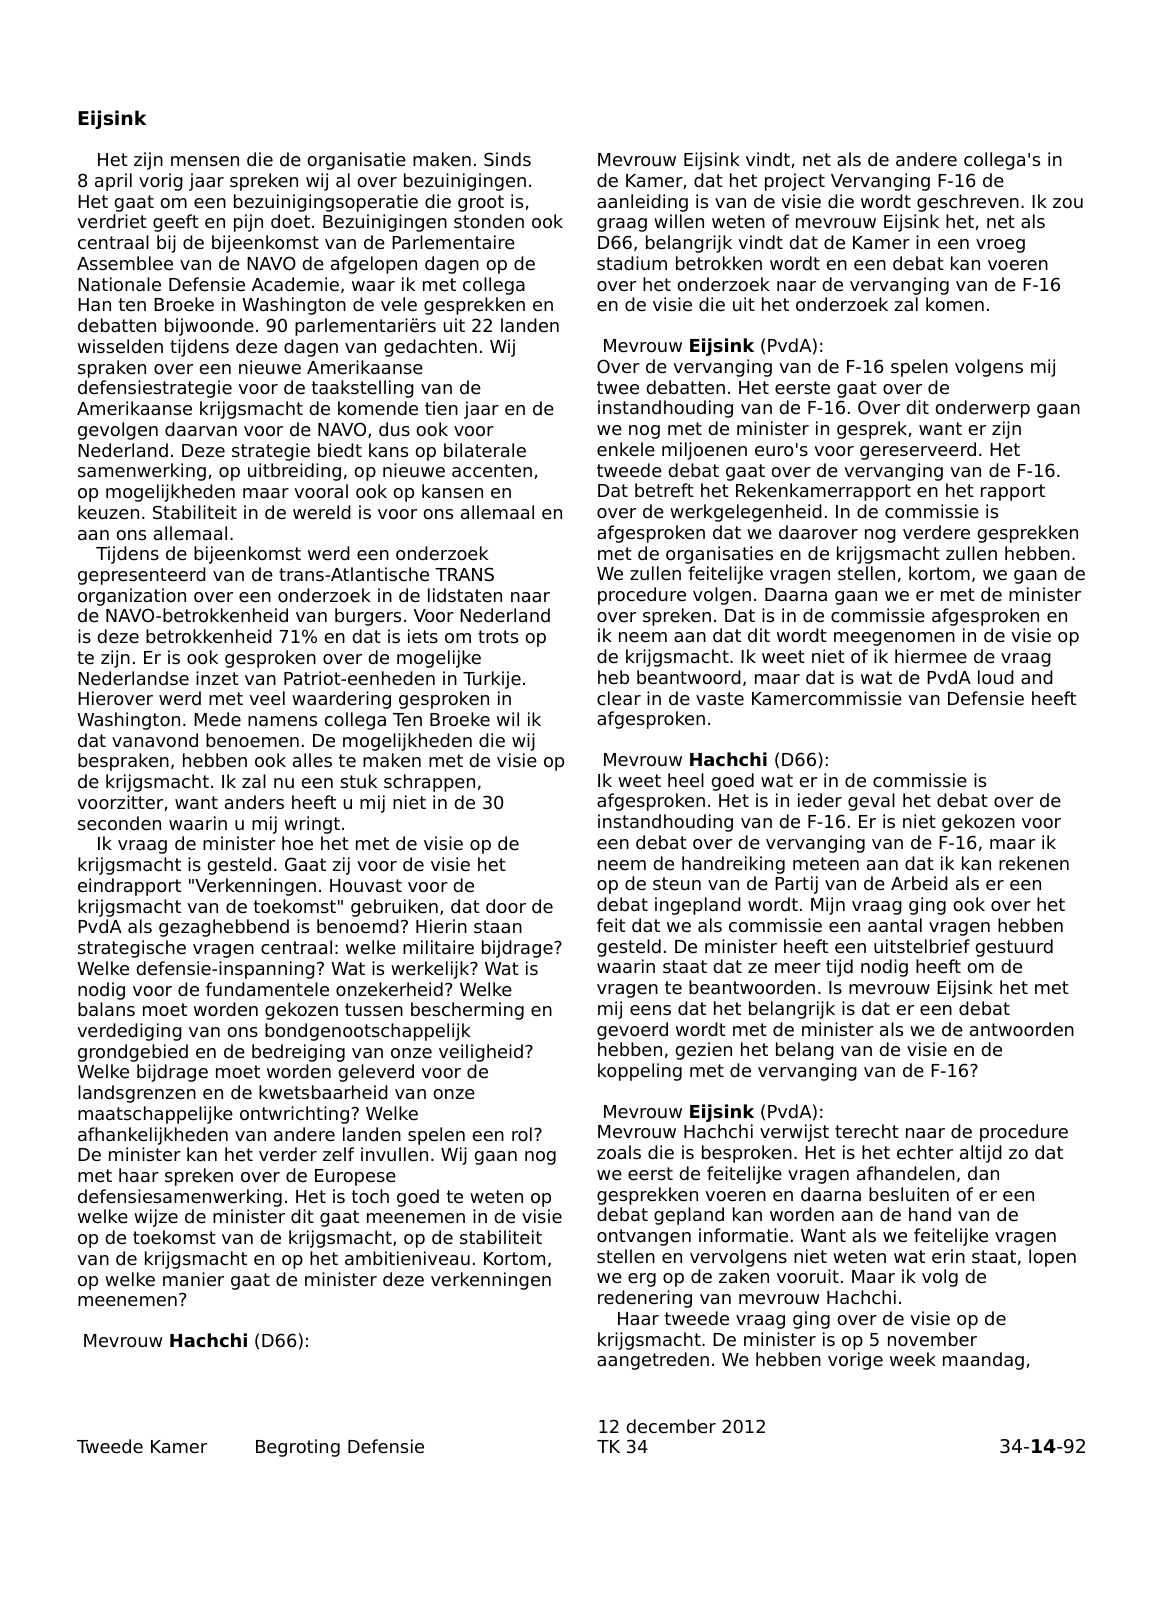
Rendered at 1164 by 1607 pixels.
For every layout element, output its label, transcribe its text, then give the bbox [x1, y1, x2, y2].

text Ik vraag de minister hoe het met de visie op de krijgsmacht is gesteld. Gaat zij voor de visie het eindrapport "Verkenningen. Houvast voor de krijgsmacht van de toekomst" gebruiken, dat door de PvdA als gezaghebbend is benoemd? Hierin staan strategische vragen centraal: welke militaire bijdrage? Welke defensie-inspanning? Wat is werkelijk? Wat is nodig voor de fundamentele onzekerheid? Welke balans moet worden gekozen tussen bescherming en verdediging van ons bondgenootschappelijk grondgebied en de bedreiging van onze veiligheid? Welke bijdrage moet worden geleverd voor de landsgrenzen en de kwetsbaarheid van onze maatschappelijke ontwrichting? Welke afhankelijkheden van andere landen spelen een rol? De minister kan het verder zelf invullen. Wij gaan nog met haar spreken over de Europese defensiesamenwerking. Het is toch goed te weten op welke wijze de minister dit gaat meenemen in de visie op de toekomst van de krijgsmacht, op de stabiliteit van de krijgsmacht en op het ambitieniveau. Kortom, op welke manier gaat de minister deze verkenningen meenemen? [77, 834, 567, 1311]
text Het zijn mensen die de organisatie maken. Sinds 8 april vorig jaar spreken wij al over bezuinigingen. Het gaat om een bezuinigingsoperatie die groot is, verdriet geeft en pijn doet. Bezuinigingen stonden ook centraal bij de bijeenkomst van de Parlementaire Assemblee van de NAVO de afgelopen dagen op de Nationale Defensie Academie, waar ik met collega Han ten Broeke in Washington de vele gesprekken en debatten bijwoonde. 90 parlementariërs uit 22 landen wisselden tijdens deze dagen van gedachten. Wij spraken over een nieuwe Amerikaanse defensiestrategie voor de taakstelling van de Amerikaanse krijgsmacht de komende tien jaar en de gevolgen daarvan voor de NAVO, dus ook voor Nederland. Deze strategie biedt kans op bilaterale samenwerking, op uitbreiding, op nieuwe accenten, op mogelijkheden maar vooral ook op kansen en keuzen. Stabiliteit in de wereld is voor ons allemaal en aan ons allemaal. [77, 150, 567, 544]
text Mevrouw Eijsink vindt, net als de andere collega's in de Kamer, dat het project Vervanging F-16 de aanleiding is van de visie die wordt geschreven. Ik zou graag willen weten of mevrouw Eijsink het, net als D66, belangrijk vindt dat de Kamer in een vroeg stadium betrokken wordt en een debat kan voeren over het onderzoek naar de vervanging van de F-16 en de visie die uit het onderzoek zal komen. [596, 150, 1087, 316]
text Mevrouw Hachchi (D66): [77, 1331, 567, 1352]
text Haar tweede vraag ging over de visie op de krijgsmacht. De minister is op 5 november aangetreden. We hebben vorige week maandag, [596, 1309, 1087, 1371]
text Tijdens de bijeenkomst werd een onderzoek gepresenteerd van de trans-Atlantische TRANS organization over een onderzoek in de lidstaten naar de NAVO-betrokkenheid van burgers. Voor Nederland is deze betrokkenheid 71% en dat is iets om trots op te zijn. Er is ook gesproken over de mogelijke Nederlandse inzet van Patriot-eenheden in Turkije. Hierover werd met veel waardering gesproken in Washington. Mede namens collega Ten Broeke wil ik dat vanavond benoemen. De mogelijkheden die wij bespraken, hebben ook alles te maken met de visie op de krijgsmacht. Ik zal nu een stuk schrappen, voorzitter, want anders heeft u mij niet in de 30 seconden waarin u mij wringt. [77, 544, 567, 834]
text Mevrouw Hachchi verwijst terecht naar de procedure zoals die is besproken. Het is het echter altijd zo dat we eerst de feitelijke vragen afhandelen, dan gesprekken voeren en daarna besluiten of er een debat gepland kan worden aan de hand van de ontvangen informatie. Want als we feitelijke vragen stellen en vervolgens niet weten wat erin staat, lopen we erg op de zaken vooruit. Maar ik volg de redenering van mevrouw Hachchi. [596, 1122, 1087, 1309]
text Over de vervanging van de F-16 spelen volgens mij twee debatten. Het eerste gaat over de instandhouding van de F-16. Over dit onderwerp gaan we nog met de minister in gesprek, want er zijn enkele miljoenen euro's voor gereserveerd. Het tweede debat gaat over de vervanging van de F-16. Dat betreft het Rekenkamerrapport en het rapport over de werkgelegenheid. In de commissie is afgesproken dat we daarover nog verdere gesprekken met de organisaties en de krijgsmacht zullen hebben. We zullen feitelijke vragen stellen, kortom, we gaan de procedure volgen. Daarna gaan we er met de minister over spreken. Dat is in de commissie afgesproken en ik neem aan dat dit wordt meegenomen in de visie op de krijgsmacht. Ik weet niet of ik hiermee de vraag heb beantwoord, maar dat is wat de PvdA loud and clear in de vaste Kamercommissie van Defensie heeft afgesproken. [596, 357, 1087, 730]
text Mevrouw Eijsink (PvdA): [596, 336, 1087, 357]
text Mevrouw Eijsink (PvdA): [596, 1102, 1087, 1122]
text Mevrouw Hachchi (D66): [596, 750, 1087, 771]
text Ik weet heel goed wat er in de commissie is afgesproken. Het is in ieder geval het debat over de instandhouding van de F-16. Er is niet gekozen voor een debat over de vervanging van de F-16, maar ik neem de handreiking meteen aan dat ik kan rekenen op de steun van de Partij van de Arbeid als er een debat ingepland wordt. Mijn vraag ging ook over het feit dat we als commissie een aantal vragen hebben gesteld. De minister heeft een uitstelbrief gestuurd waarin staat dat ze meer tijd nodig heeft om de vragen te beantwoorden. Is mevrouw Eijsink het met mij eens dat het belangrijk is dat er een debat gevoerd wordt met de minister als we de antwoorden hebben, gezien het belang van de visie en de koppeling met de vervanging van de F-16? [596, 771, 1087, 1082]
